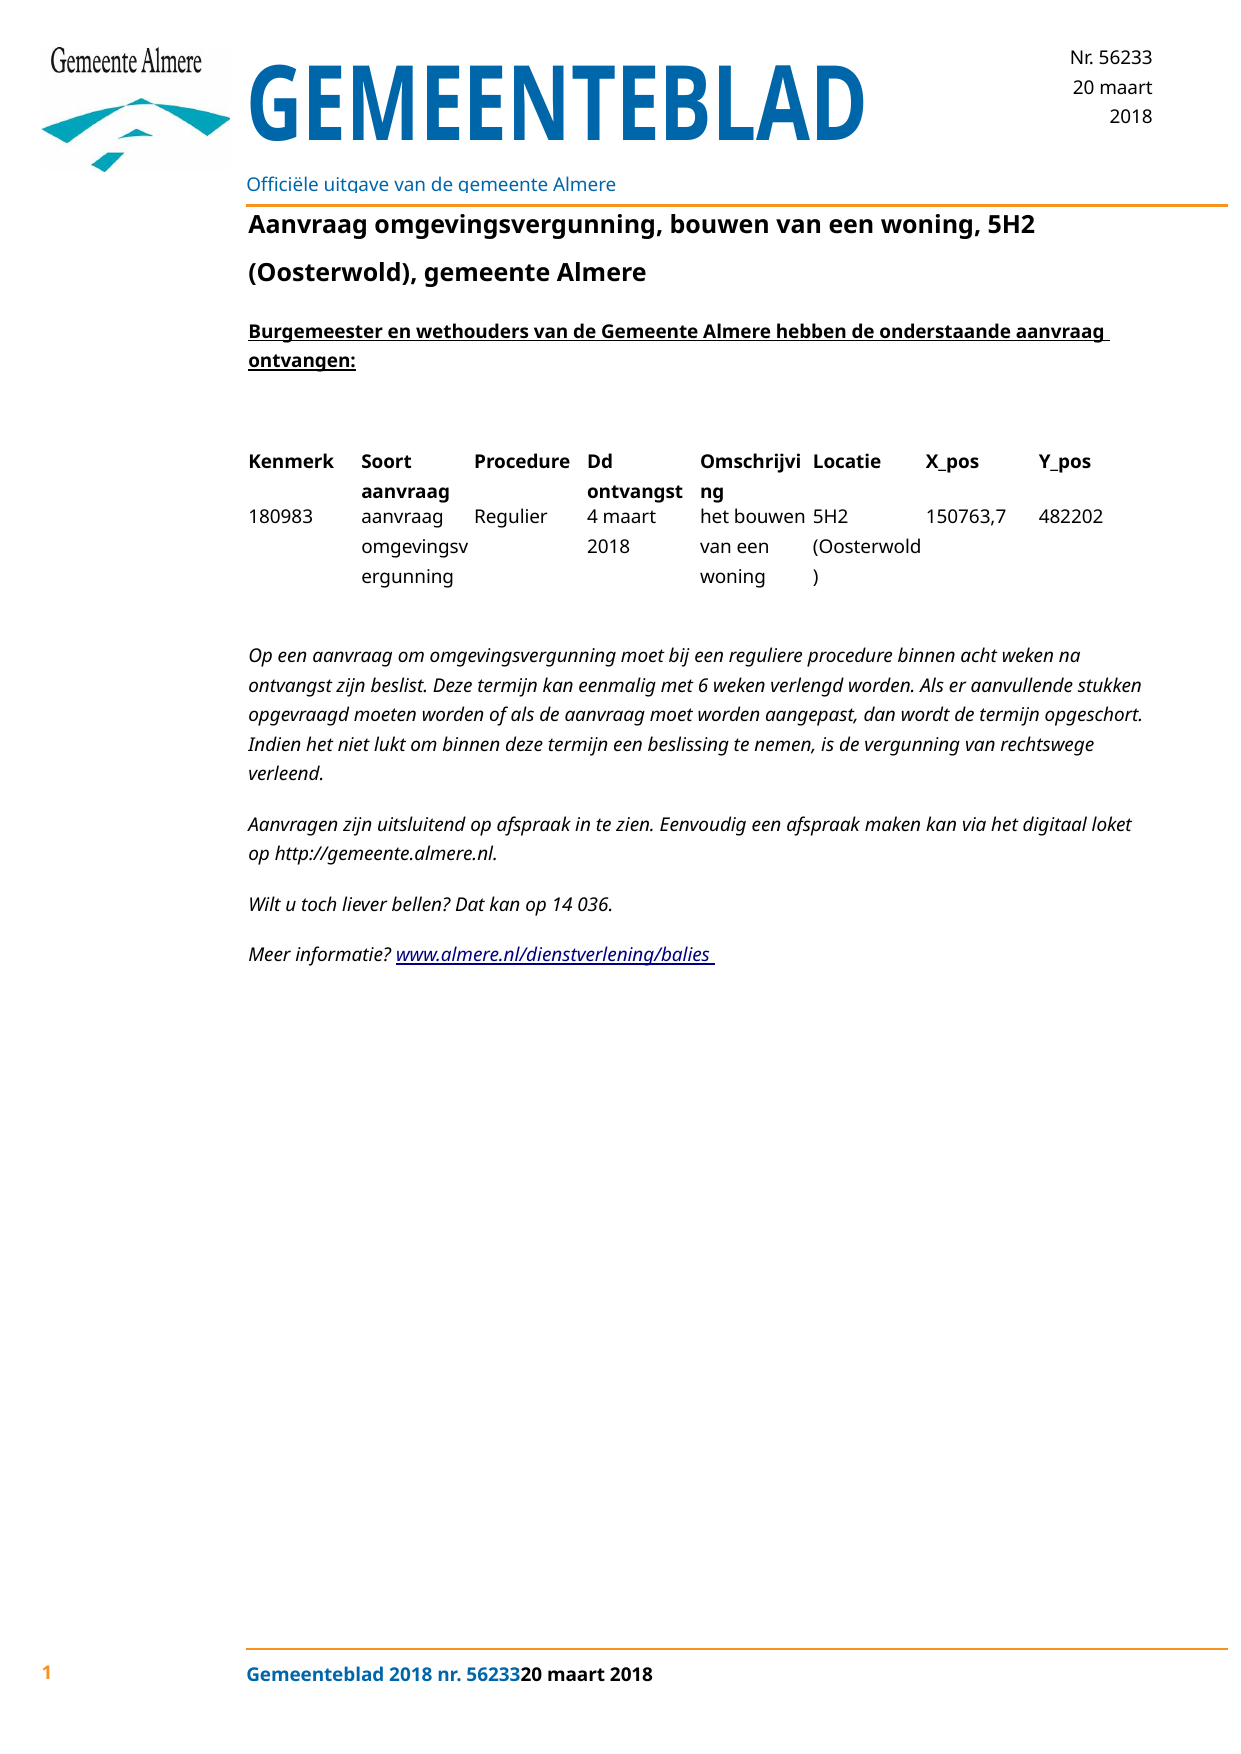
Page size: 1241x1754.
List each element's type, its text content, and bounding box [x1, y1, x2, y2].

text Op een aanvraag om omgevingsvergunning moet bij een reguliere procedure binnen acht weken na ontvangst zijn beslist. Deze termijn kan eenmalig met 6 weken verlengd worden. Als er aanvullende stukken opgevraagd moeten worden of als de aanvraag moet worden aangepast, dan wordt de termijn opgeschort. Indien het niet lukt om binnen deze termijn een beslissing te nemen, is de vergunning van rechtswege verleend. [248, 642, 1152, 786]
table_cell 150763,7 [926, 504, 1038, 589]
text Aanvragen zijn uitsluitend op afspraak in te zien. Eenvoudig een afspraak maken kan via het digitaal loket op http://gemeente.almere.nl. [248, 811, 1152, 866]
table_cell 4 maart 2018 [587, 504, 700, 589]
table_cell aanvraag omgevingsvergunning [361, 504, 474, 589]
table_header Omschrijving [700, 449, 813, 504]
table_cell Regulier [474, 504, 587, 589]
text Burgemeester en wethouders van de Gemeente Almere hebben de onderstaande aanvraag ontvangen: [248, 318, 1152, 373]
text Wilt u toch liever bellen? Dat kan op 14 036. [248, 891, 1152, 917]
table_cell het bouwen van een woning [700, 504, 813, 589]
table_header Procedure [474, 449, 587, 504]
table_header Dd ontvangst [587, 449, 700, 504]
table_header Kenmerk [248, 449, 361, 504]
table_cell 482202 [1039, 504, 1152, 589]
table_header Y_pos [1039, 449, 1152, 504]
text Aanvraag omgevingsvergunning, bouwen van een woning, 5H2 (Oosterwold), gemeente Almere [248, 207, 1152, 288]
table_cell 180983 [248, 504, 361, 589]
table_header Soort aanvraag [361, 449, 474, 504]
picture [41, 47, 231, 172]
text Meer informatie? www.almere.nl/dienstverlening/balies [248, 941, 1152, 967]
table_header X_pos [926, 449, 1038, 504]
table_cell 5H2 (Oosterwold) [813, 504, 926, 589]
table_header Locatie [813, 449, 926, 504]
